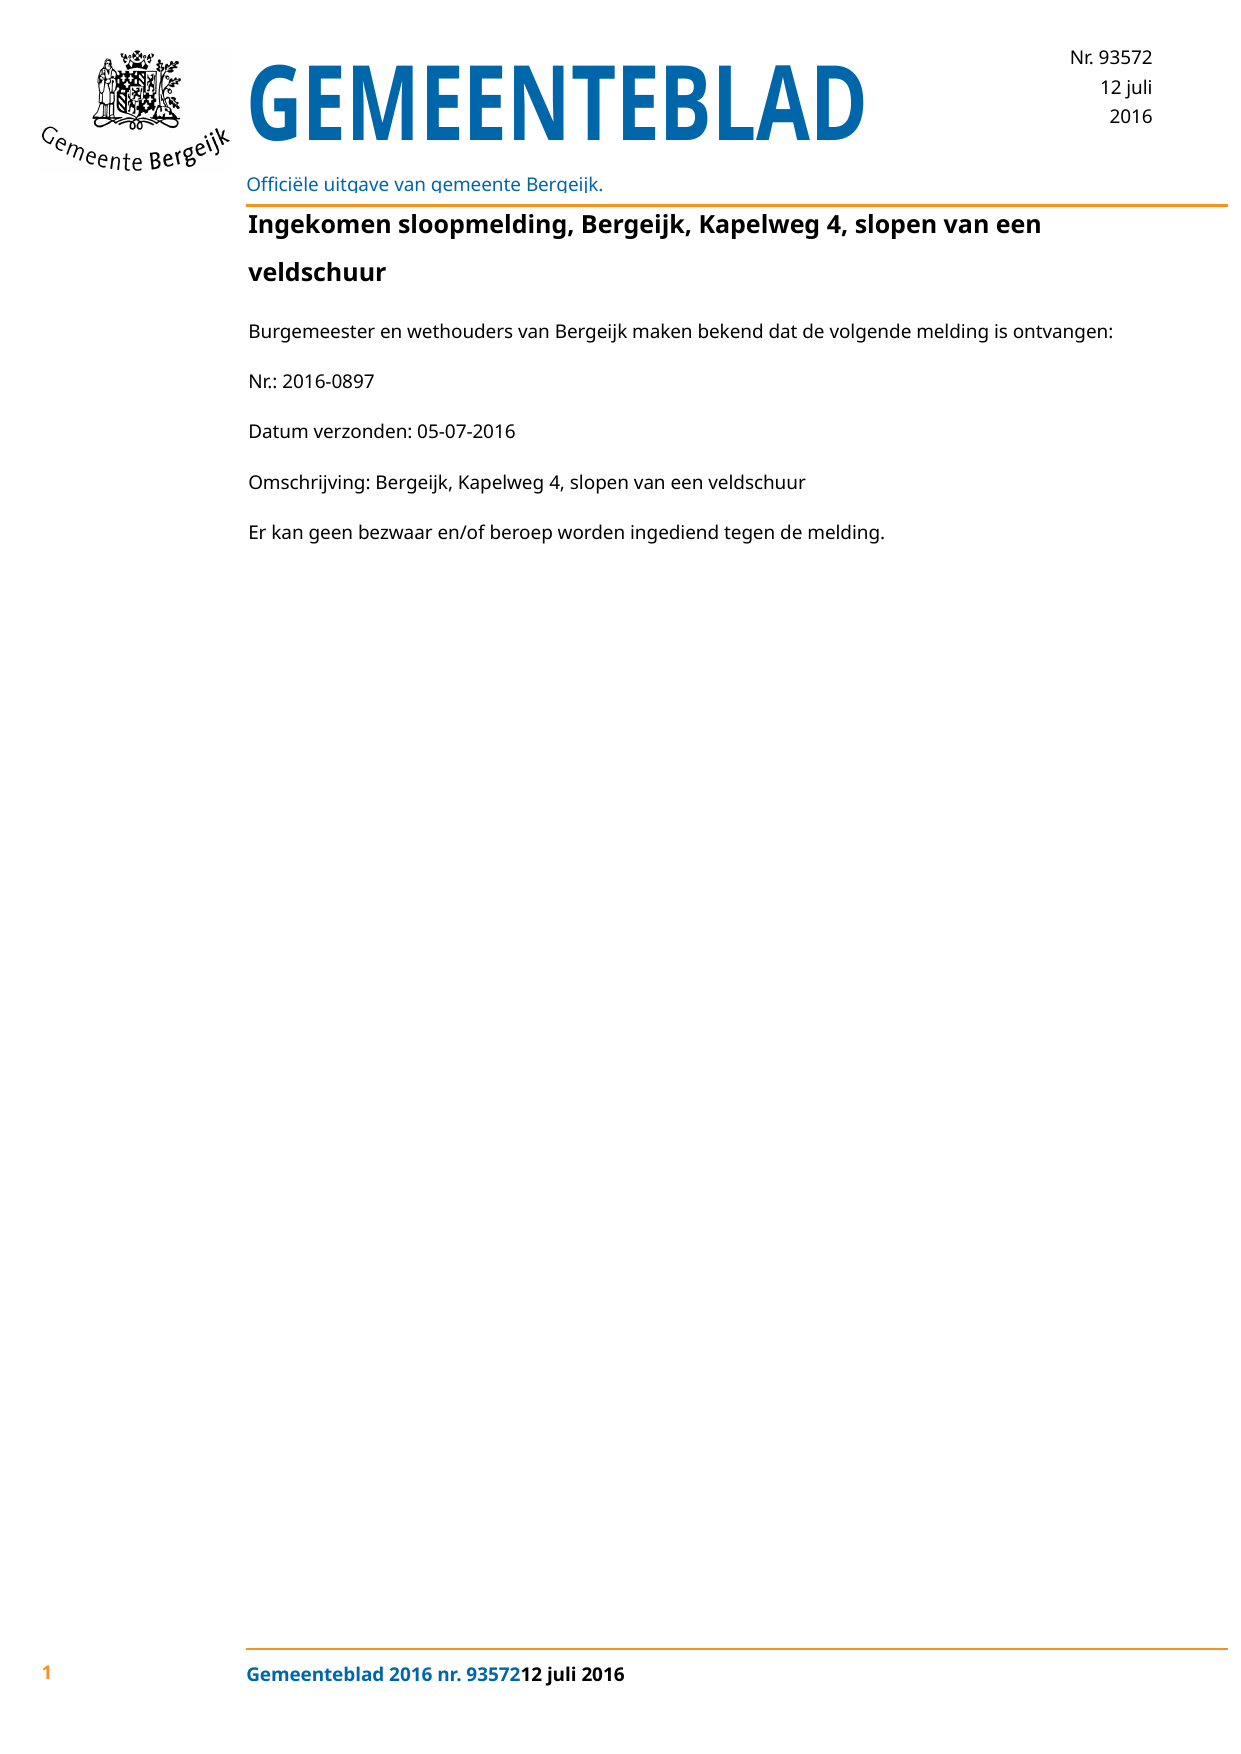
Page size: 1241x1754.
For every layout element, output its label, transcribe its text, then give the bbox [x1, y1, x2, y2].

text Burgemeester en wethouders van Bergeijk maken bekend dat de volgende melding is ontvangen: [248, 318, 1152, 344]
text Datum verzonden: 05-07-2016 [248, 419, 1152, 444]
text Omschrijving: Bergeijk, Kapelweg 4, slopen van een veldschuur [248, 469, 1152, 495]
text Nr.: 2016-0897 [248, 368, 1152, 394]
text Ingekomen sloopmelding, Bergeijk, Kapelweg 4, slopen van een veldschuur [248, 207, 1152, 288]
picture [41, 47, 231, 172]
text Er kan geen bezwaar en/of beroep worden ingediend tegen de melding. [248, 519, 1152, 545]
